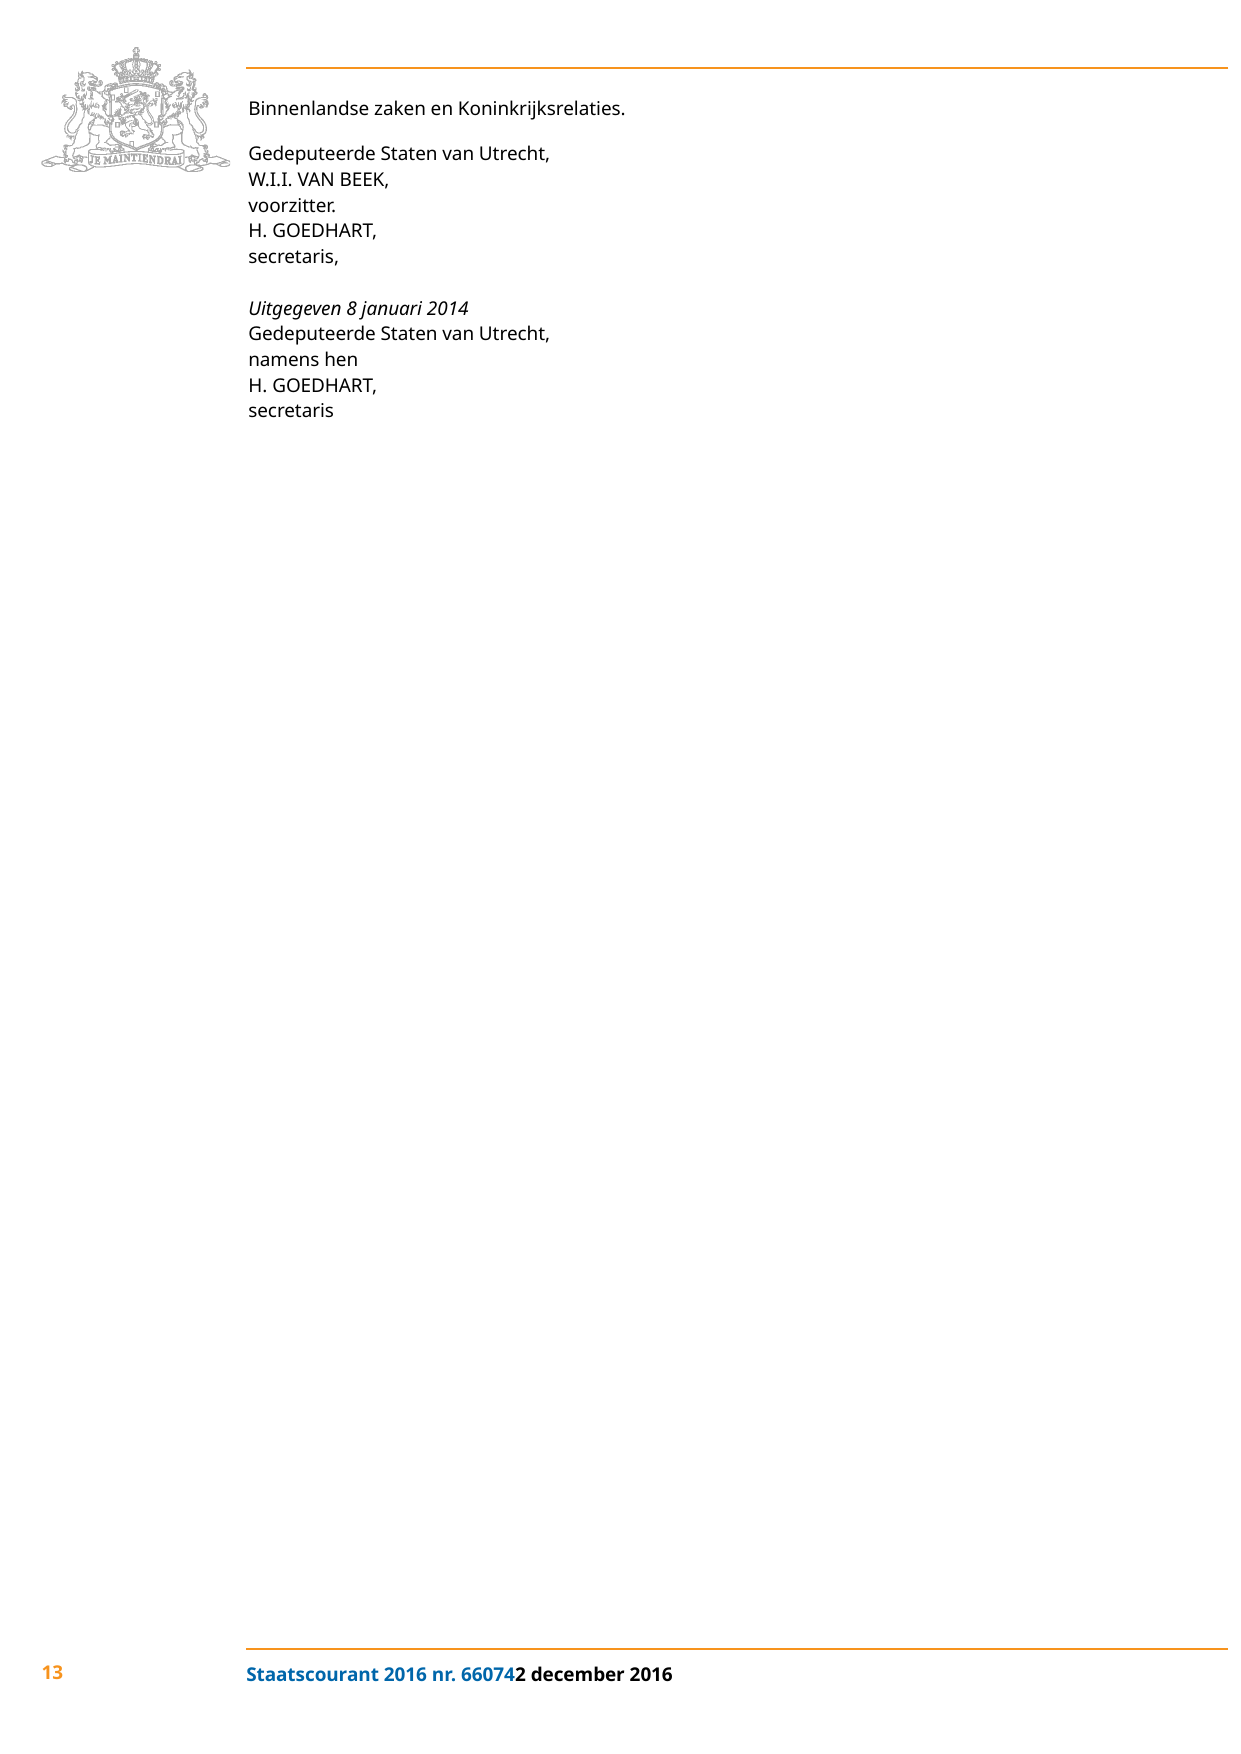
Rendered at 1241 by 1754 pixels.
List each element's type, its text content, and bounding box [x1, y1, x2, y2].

text Binnenlandse zaken en Koninkrijksrelaties. [248, 95, 1152, 121]
text H. GOEDHART, [248, 218, 1152, 243]
text H. GOEDHART, [248, 372, 1152, 398]
text secretaris [248, 398, 1152, 423]
text secretaris, [248, 243, 1152, 269]
text Uitgegeven 8 januari 2014 [248, 295, 1152, 321]
picture [41, 47, 231, 172]
text voorzitter. [248, 192, 1152, 218]
text Gedeputeerde Staten van Utrecht, [248, 140, 1152, 166]
text namens hen [248, 346, 1152, 372]
text Gedeputeerde Staten van Utrecht, [248, 321, 1152, 346]
text W.I.I. VAN BEEK, [248, 166, 1152, 192]
